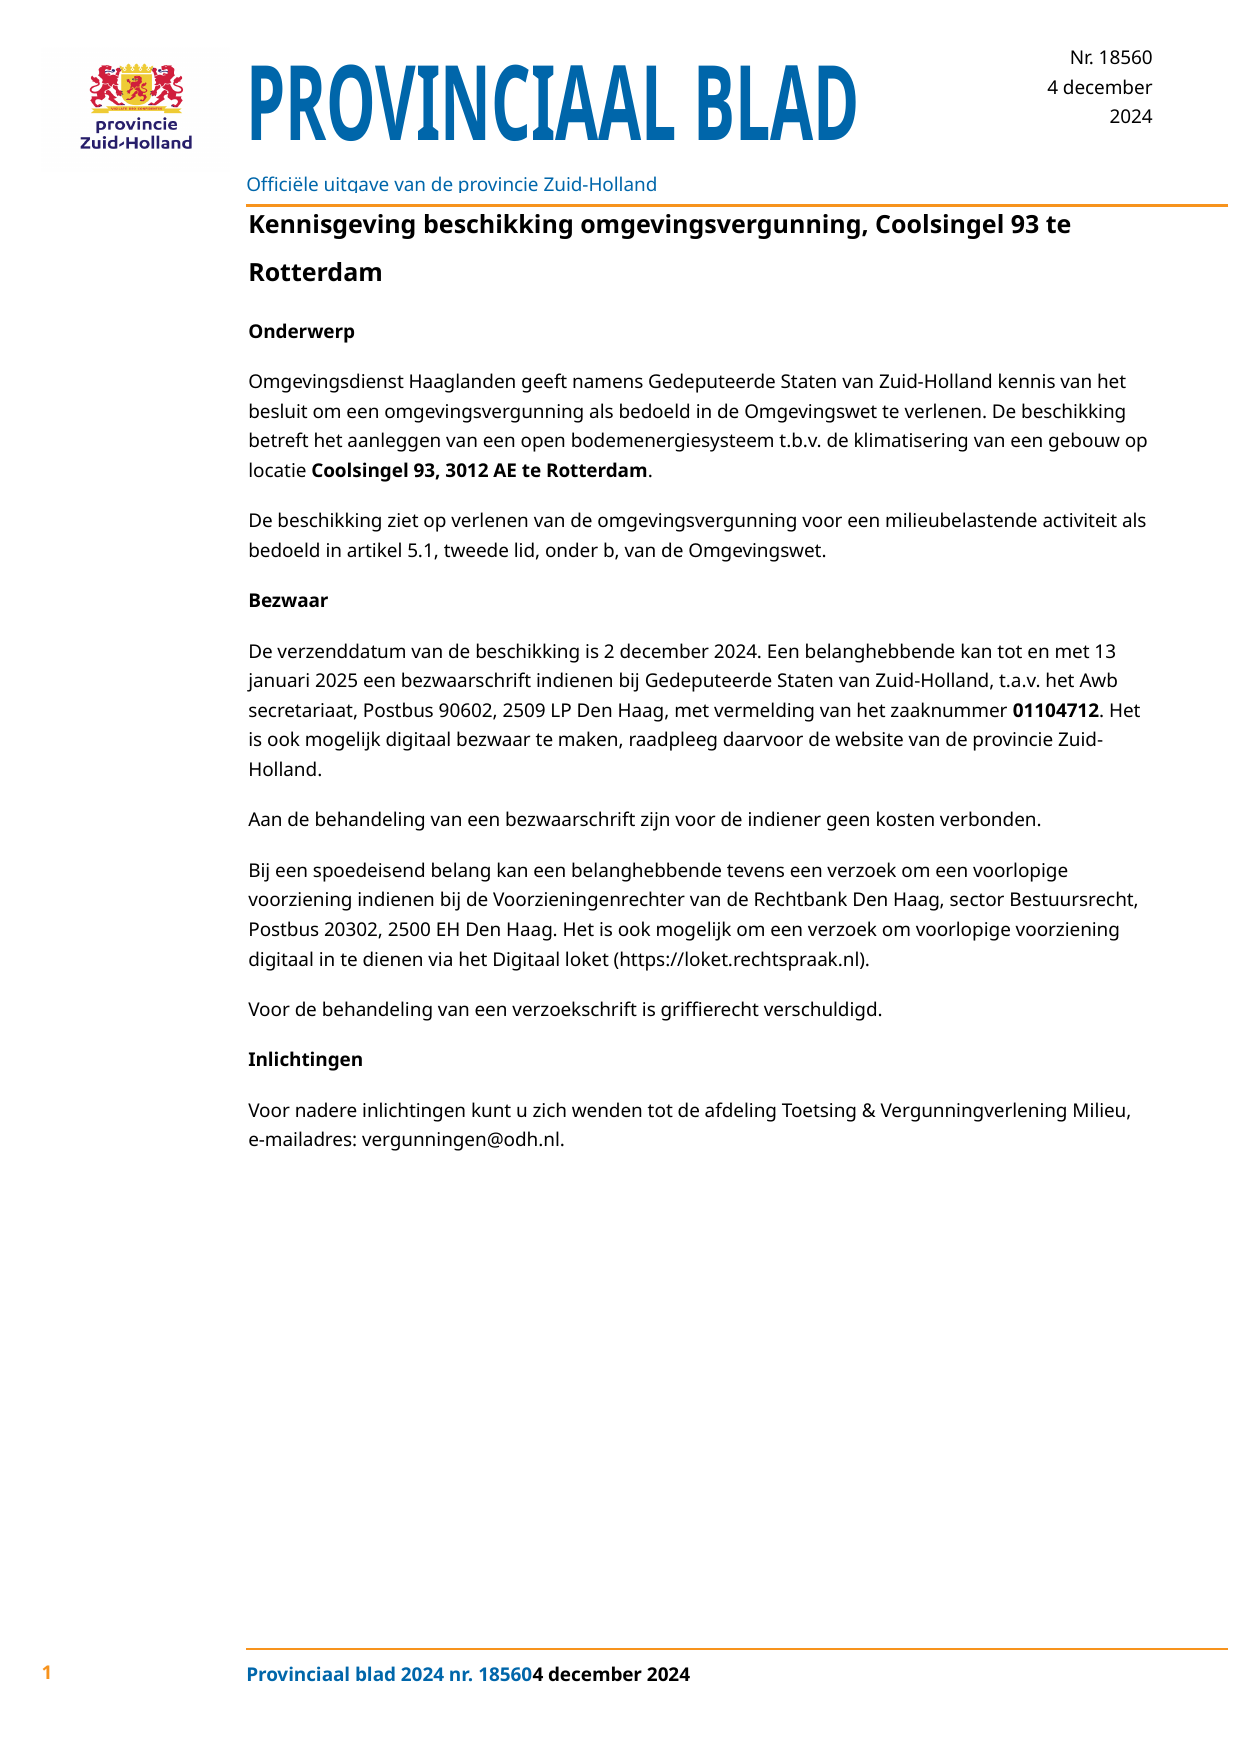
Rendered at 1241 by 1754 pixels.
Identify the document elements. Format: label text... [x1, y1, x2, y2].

text Onderwerp [248, 318, 1152, 344]
text Aan de behandeling van een bezwaarschrift zijn voor de indiener geen kosten verbonden. [248, 807, 1152, 832]
text De verzenddatum van de beschikking is 2 december 2024. Een belanghebbende kan tot en met 13 januari 2025 een bezwaarschrift indienen bij Gedeputeerde Staten van Zuid-Holland, t.a.v. het Awb secretariaat, Postbus 90602, 2509 LP Den Haag, met vermelding van het zaaknummer 01104712. Het is ook mogelijk digitaal bezwaar te maken, raadpleeg daarvoor de website van de provincie Zuid-Holland. [248, 638, 1152, 782]
text Voor nadere inlichtingen kunt u zich wenden tot de afdeling Toetsing & Vergunningverlening Milieu, e-mailadres: vergunningen@odh.nl. [248, 1097, 1152, 1152]
picture [41, 47, 231, 172]
text Kennisgeving beschikking omgevingsvergunning, Coolsingel 93 te Rotterdam [248, 207, 1152, 288]
text Bij een spoedeisend belang kan een belanghebbende tevens een verzoek om een voorlopige voorziening indienen bij de Voorzieningenrechter van de Rechtbank Den Haag, sector Bestuursrecht, Postbus 20302, 2500 EH Den Haag. Het is ook mogelijk om een verzoek om voorlopige voorziening digitaal in te dienen via het Digitaal loket (https://loket.rechtspraak.nl). [248, 857, 1152, 972]
text Inlichtingen [248, 1047, 1152, 1072]
text Bezwaar [248, 587, 1152, 613]
text Omgevingsdienst Haaglanden geeft namens Gedeputeerde Staten van Zuid-Holland kennis van het besluit om een omgevingsvergunning als bedoeld in de Omgevingswet te verlenen. De beschikking betreft het aanleggen van een open bodemenergiesysteem t.b.v. de klimatisering van een gebouw op locatie Coolsingel 93, 3012 AE te Rotterdam. [248, 368, 1152, 483]
text Voor de behandeling van een verzoekschrift is griffierecht verschuldigd. [248, 996, 1152, 1022]
text De beschikking ziet op verlenen van de omgevingsvergunning voor een milieubelastende activiteit als bedoeld in artikel 5.1, tweede lid, onder b, van de Omgevingswet. [248, 507, 1152, 563]
